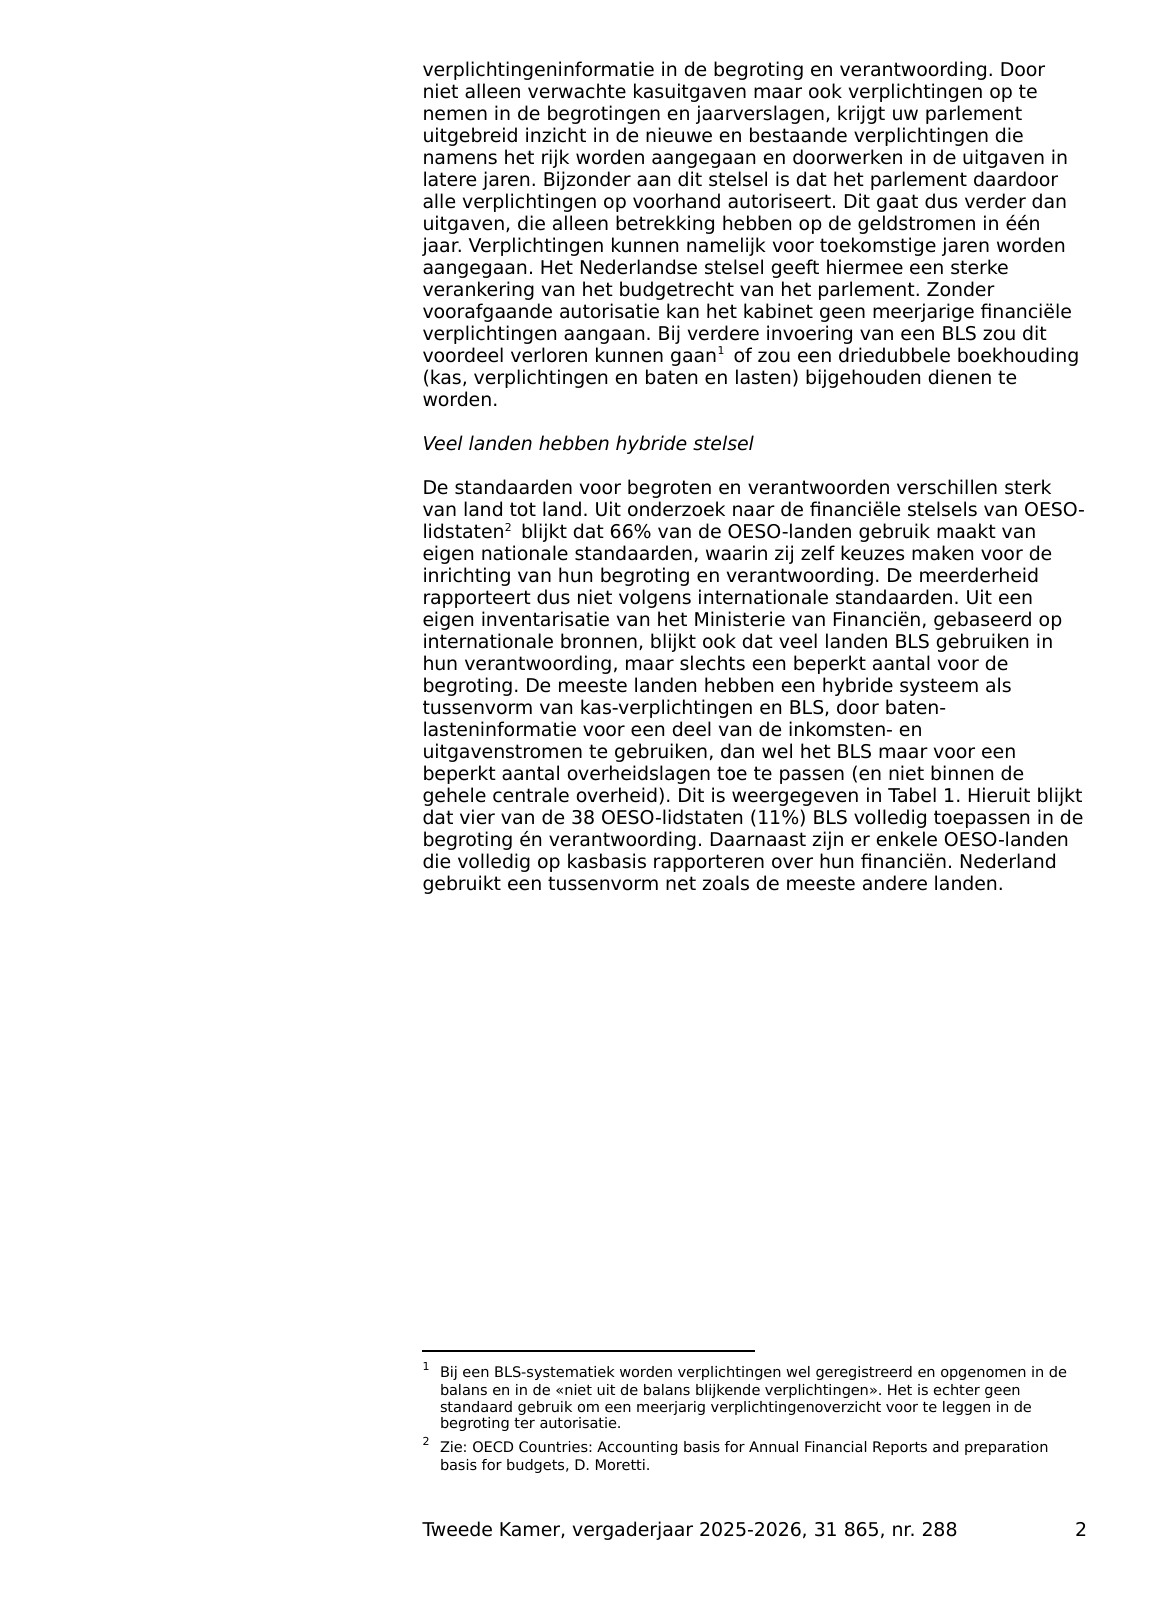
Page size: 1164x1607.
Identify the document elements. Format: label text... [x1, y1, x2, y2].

text Bij een BLS-systematiek worden verplichtingen wel geregistreerd en opgenomen in de balans en in de «niet uit de balans blijkende verplichtingen». Het is echter geen standaard gebruik om een meerjarig verplichtingenoverzicht voor te leggen in de begroting ter autorisatie. [422, 1360, 1087, 1432]
subtitle Veel landen hebben hybride stelsel [422, 433, 1087, 455]
text Zie: OECD Countries: Accounting basis for Annual Financial Reports and preparation basis for budgets, D. Moretti. [422, 1435, 1087, 1474]
text verplichtingeninformatie in de begroting en verantwoording. Door niet alleen verwachte kasuitgaven maar ook verplichtingen op te nemen in de begrotingen en jaarverslagen, krijgt uw parlement uitgebreid inzicht in de nieuwe en bestaande verplichtingen die namens het rijk worden aangegaan en doorwerken in de uitgaven in latere jaren. Bijzonder aan dit stelsel is dat het parlement daardoor alle verplichtingen op voorhand autoriseert. Dit gaat dus verder dan uitgaven, die alleen betrekking hebben op de geldstromen in één jaar. Verplichtingen kunnen namelijk voor toekomstige jaren worden aangegaan. Het Nederlandse stelsel geeft hiermee een sterke verankering van het budgetrecht van het parlement. Zonder voorafgaande autorisatie kan het kabinet geen meerjarige financiële verplichtingen aangaan. Bij verdere invoering van een BLS zou dit voordeel verloren kunnen gaan of zou een driedubbele boekhouding (kas, verplichtingen en baten en lasten) bijgehouden dienen te worden. [422, 59, 1087, 411]
text De standaarden voor begroten en verantwoorden verschillen sterk van land tot land. Uit onderzoek naar de financiële stelsels van OESO-lidstaten blijkt dat 66% van de OESO-landen gebruik maakt van eigen nationale standaarden, waarin zij zelf keuzes maken voor de inrichting van hun begroting en verantwoording. De meerderheid rapporteert dus niet volgens internationale standaarden. Uit een eigen inventarisatie van het Ministerie van Financiën, gebaseerd op internationale bronnen, blijkt ook dat veel landen BLS gebruiken in hun verantwoording, maar slechts een beperkt aantal voor de begroting. De meeste landen hebben een hybride systeem als tussenvorm van kas-verplichtingen en BLS, door baten-lasteninformatie voor een deel van de inkomsten- en uitgavenstromen te gebruiken, dan wel het BLS maar voor een beperkt aantal overheidslagen toe te passen (en niet binnen de gehele centrale overheid). Dit is weergegeven in Tabel 1. Hieruit blijkt dat vier van de 38 OESO-lidstaten (11%) BLS volledig toepassen in de begroting én verantwoording. Daarnaast zijn er enkele OESO-landen die volledig op kasbasis rapporteren over hun financiën. Nederland gebruikt een tussenvorm net zoals de meeste andere landen. [422, 477, 1087, 895]
